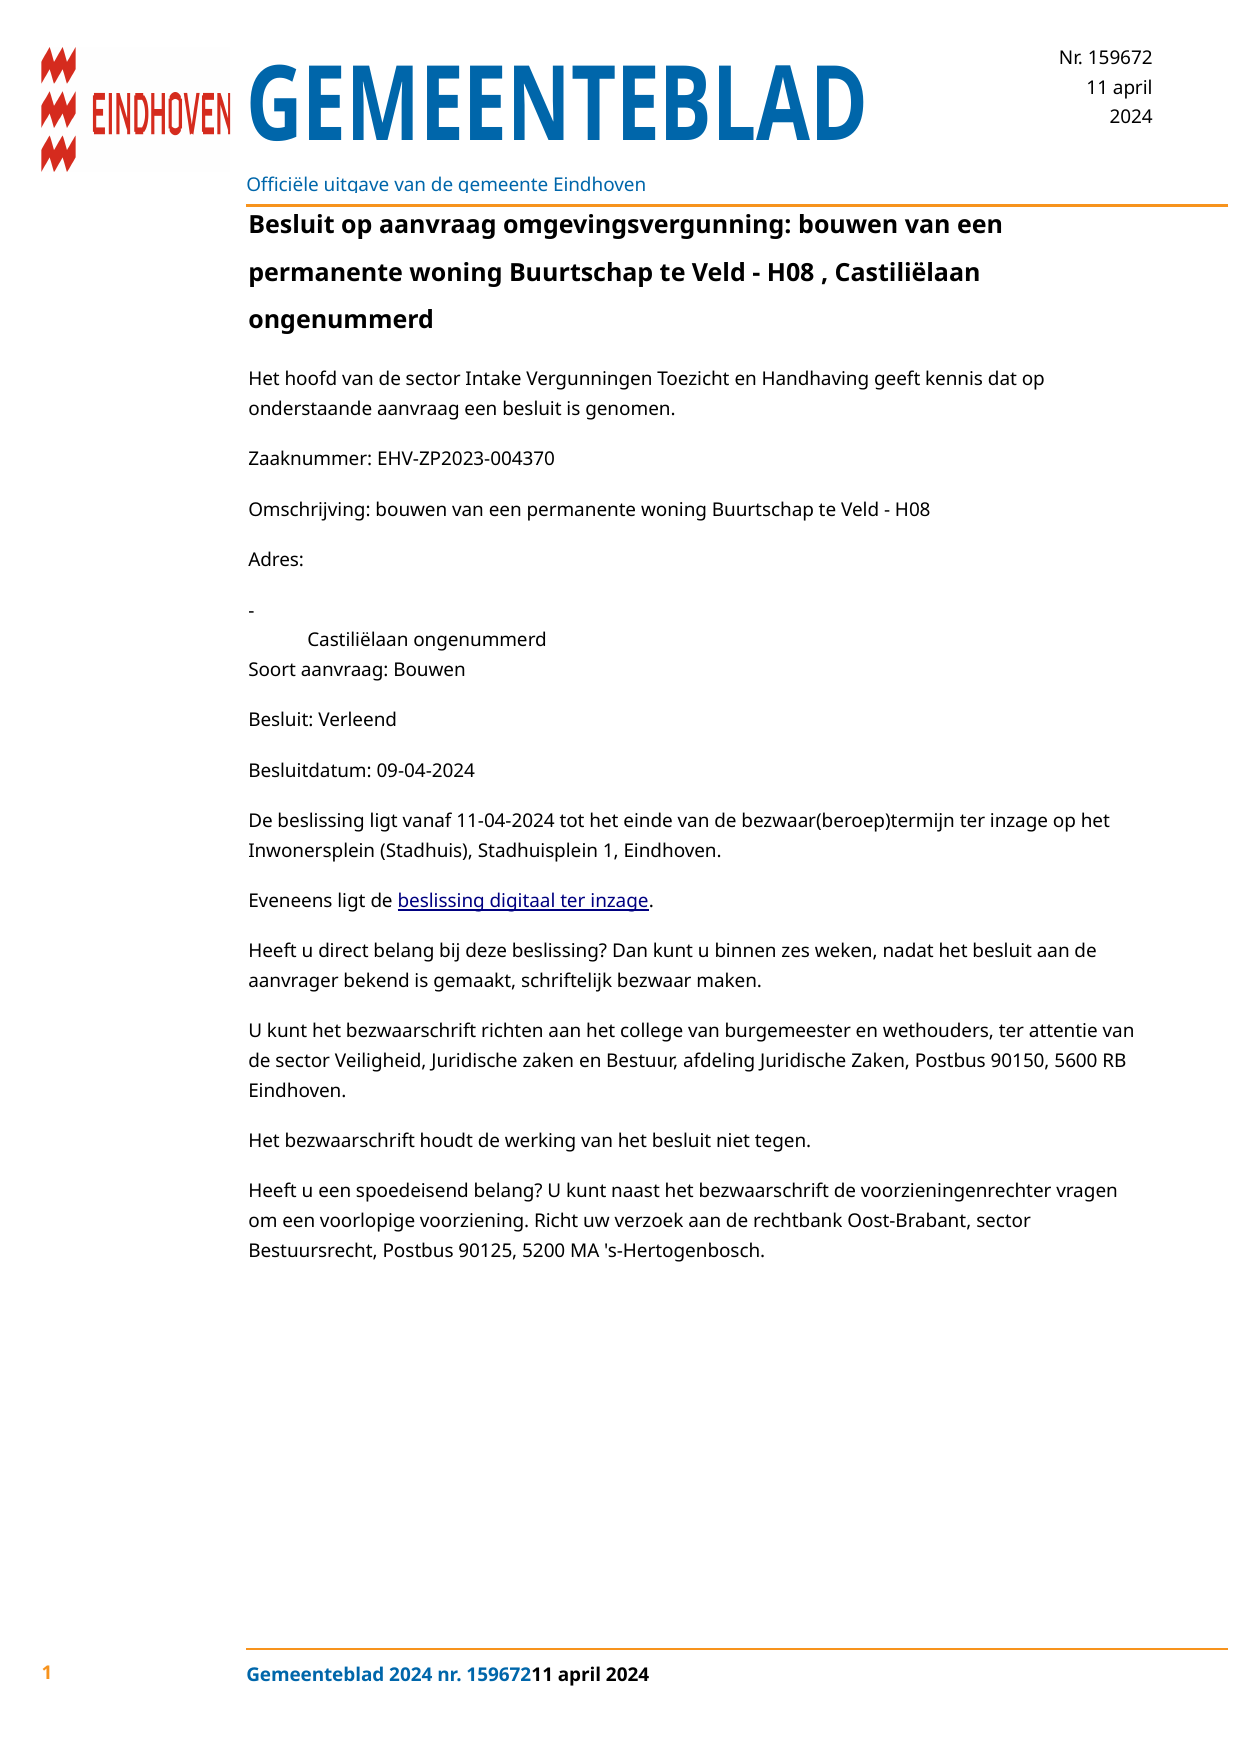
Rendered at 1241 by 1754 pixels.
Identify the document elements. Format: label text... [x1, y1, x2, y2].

text Het hoofd van de sector Intake Vergunningen Toezicht en Handhaving geeft kennis dat op onderstaande aanvraag een besluit is genomen. [248, 366, 1152, 421]
text U kunt het bezwaarschrift richten aan het college van burgemeester en wethouders, ter attentie van de sector Veiligheid, Juridische zaken en Bestuur, afdeling Juridische Zaken, Postbus 90150, 5600 RB Eindhoven. [248, 1018, 1152, 1102]
text Besluitdatum: 09-04-2024 [248, 757, 1152, 782]
text Zaaknummer: EHV-ZP2023-004370 [248, 446, 1152, 471]
picture [41, 47, 231, 172]
text Heeft u direct belang bij deze beslissing? Dan kunt u binnen zes weken, nadat het besluit aan de aanvrager bekend is gemaakt, schriftelijk bezwaar maken. [248, 938, 1152, 993]
text Soort aanvraag: Bouwen [248, 656, 1152, 682]
text Eveneens ligt de beslissing digitaal ter inzage. [248, 887, 1152, 913]
text De beslissing ligt vanaf 11-04-2024 tot het einde van de bezwaar(beroep)termijn ter inzage op het Inwonersplein (Stadhuis), Stadhuisplein 1, Eindhoven. [248, 807, 1152, 862]
list Castiliëlaan ongenummerd [248, 626, 1152, 652]
text Besluit: Verleend [248, 706, 1152, 732]
text Omschrijving: bouwen van een permanente woning Buurtschap te Veld - H08 [248, 496, 1152, 522]
text Besluit op aanvraag omgevingsvergunning: bouwen van een permanente woning Buurtschap te Veld - H08 , Castiliëlaan ongenummerd [248, 207, 1152, 336]
text Adres: [248, 546, 1152, 572]
text Heeft u een spoedeisend belang? U kunt naast het bezwaarschrift de voorzieningenrechter vragen om een voorlopige voorziening. Richt uw verzoek aan de rechtbank Oost-Brabant, sector Bestuursrecht, Postbus 90125, 5200 MA 's-Hertogenbosch. [248, 1178, 1152, 1262]
text Het bezwaarschrift houdt de werking van het besluit niet tegen. [248, 1127, 1152, 1153]
